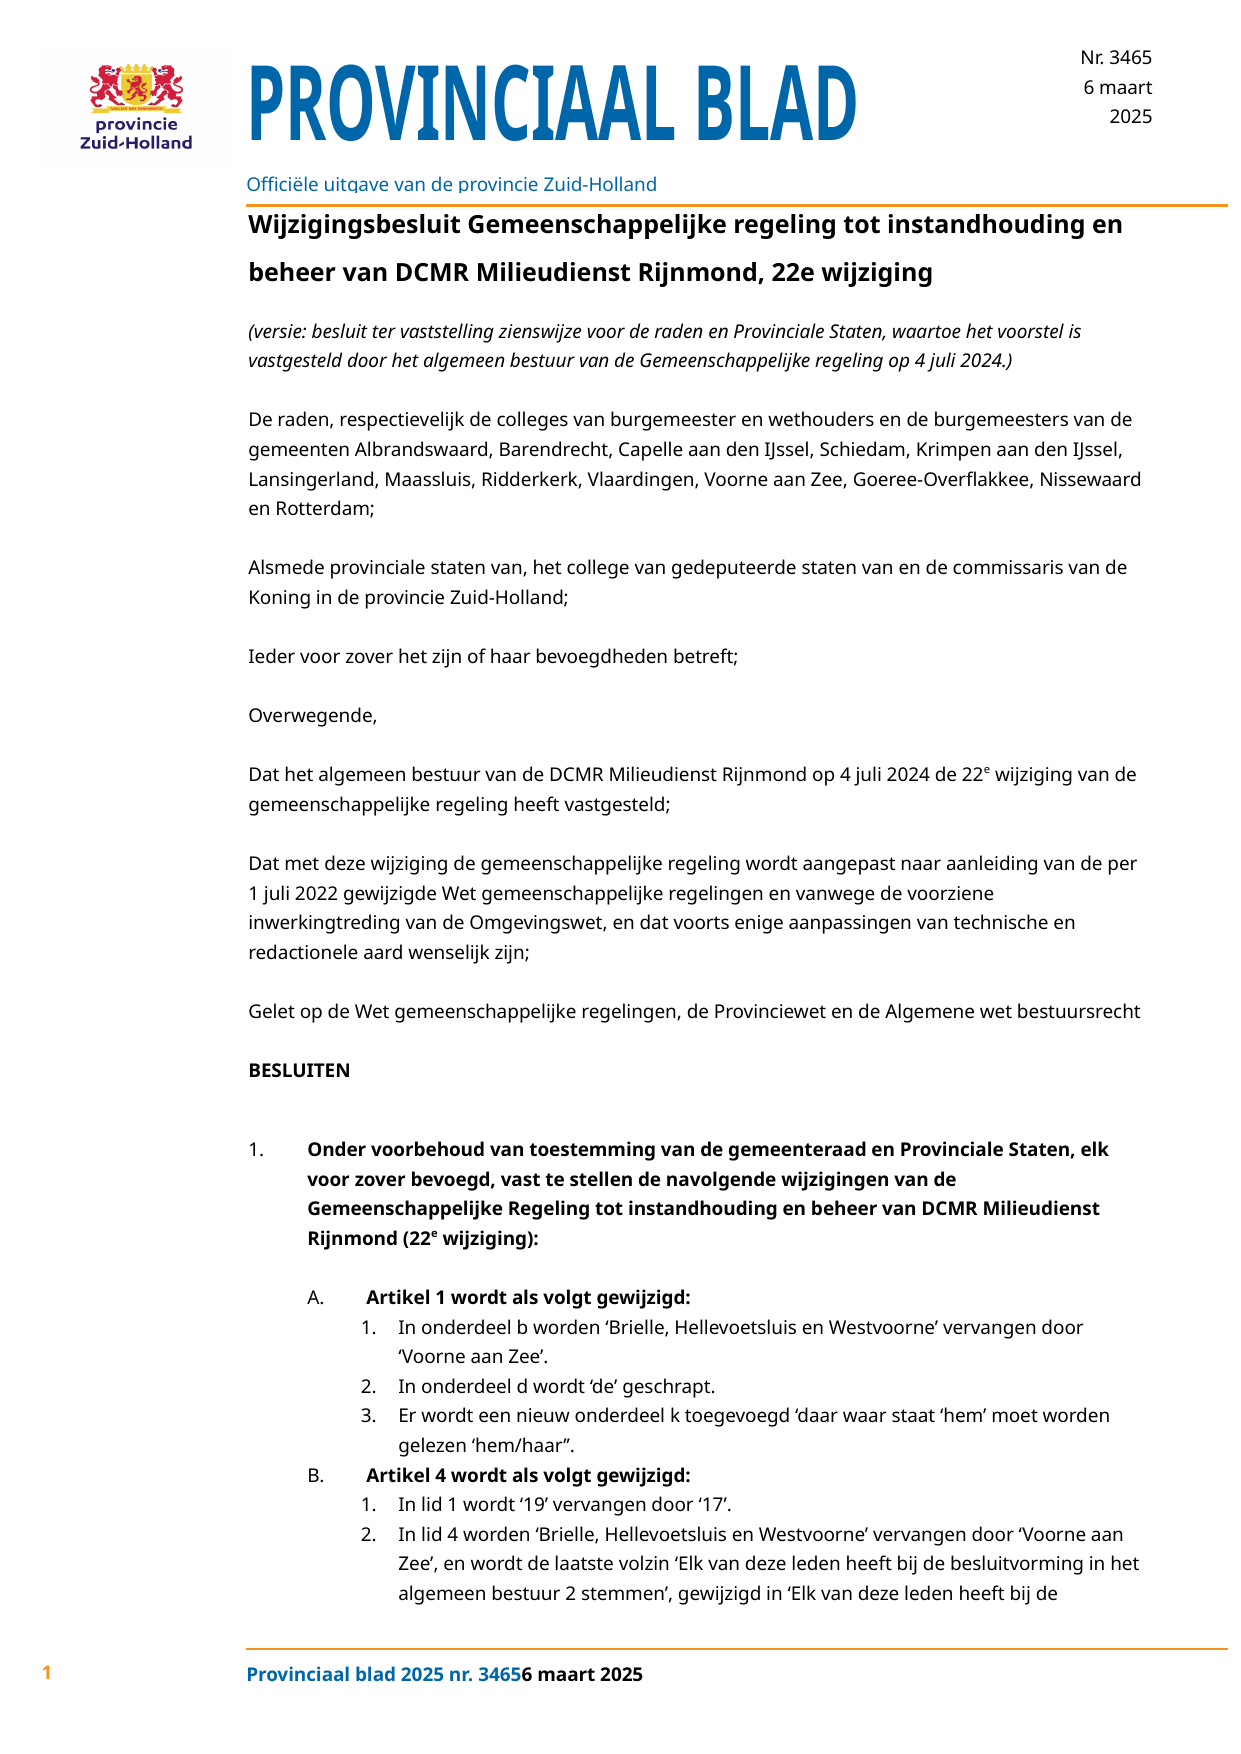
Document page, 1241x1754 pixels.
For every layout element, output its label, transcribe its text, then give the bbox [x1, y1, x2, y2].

text Wijzigingsbesluit Gemeenschappelijke regeling tot instandhouding en beheer van DCMR Milieudienst Rijnmond, 22e wijziging [248, 207, 1152, 288]
text Gelet op de Wet gemeenschappelijke regelingen, de Provinciewet en de Algemene wet bestuursrecht [248, 998, 1152, 1024]
list In onderdeel d wordt ‘de’ geschrapt. [361, 1373, 1152, 1399]
text Dat met deze wijziging de gemeenschappelijke regeling wordt aangepast naar aanleiding van de per 1 juli 2022 gewijzigde Wet gemeenschappelijke regelingen en vanwege de voorziene inwerkingtreding van de Omgevingswet, en dat voorts enige aanpassingen van technische en redactionele aard wenselijk zijn; [248, 850, 1152, 965]
list In lid 1 wordt ‘19’ vervangen door ‘17’. [361, 1491, 1152, 1517]
list Artikel 4 wordt als volgt gewijzigd: [307, 1462, 1152, 1487]
text Overwegende, [248, 702, 1152, 728]
text Dat het algemeen bestuur van de DCMR Milieudienst Rijnmond op 4 juli 2024 de 22e wijziging van de gemeenschappelijke regeling heeft vastgesteld; [248, 762, 1152, 817]
text De raden, respectievelijk de colleges van burgemeester en wethouders en de burgemeesters van de gemeenten Albrandswaard, Barendrecht, Capelle aan den IJssel, Schiedam, Krimpen aan den IJssel, Lansingerland, Maassluis, Ridderkerk, Vlaardingen, Voorne aan Zee, Goeree-Overflakkee, Nissewaard en Rotterdam; [248, 407, 1152, 521]
list Er wordt een nieuw onderdeel k toegevoegd ‘daar waar staat ‘hem’ moet worden gelezen ‘hem/haar’’. [361, 1403, 1152, 1458]
list Onder voorbehoud van toestemming van de gemeenteraad en Provinciale Staten, elk voor zover bevoegd, vast te stellen de navolgende wijzigingen van de Gemeenschappelijke Regeling tot instandhouding en beheer van DCMR Milieudienst Rijnmond (22e wijziging): [248, 1136, 1152, 1251]
list In lid 4 worden ‘Brielle, Hellevoetsluis en Westvoorne’ vervangen door ‘Voorne aan Zee’, en wordt de laatste volzin ‘Elk van deze leden heeft bij de besluitvorming in het algemeen bestuur 2 stemmen’, gewijzigd in ‘Elk van deze leden heeft bij de [361, 1521, 1152, 1606]
list Artikel 1 wordt als volgt gewijzigd: [307, 1284, 1152, 1310]
text Alsmede provinciale staten van, het college van gedeputeerde staten van en de commissaris van de Koning in de provincie Zuid-Holland; [248, 554, 1152, 610]
text BESLUITEN [248, 1057, 1152, 1083]
list In onderdeel b worden ‘Brielle, Hellevoetsluis en Westvoorne’ vervangen door ‘Voorne aan Zee’. [361, 1314, 1152, 1369]
text (versie: besluit ter vaststelling zienswijze voor de raden en Provinciale Staten, waartoe het voorstel is vastgesteld door het algemeen bestuur van de Gemeenschappelijke regeling op 4 juli 2024.) [248, 318, 1152, 373]
picture [41, 47, 231, 172]
text Ieder voor zover het zijn of haar bevoegdheden betreft; [248, 643, 1152, 669]
